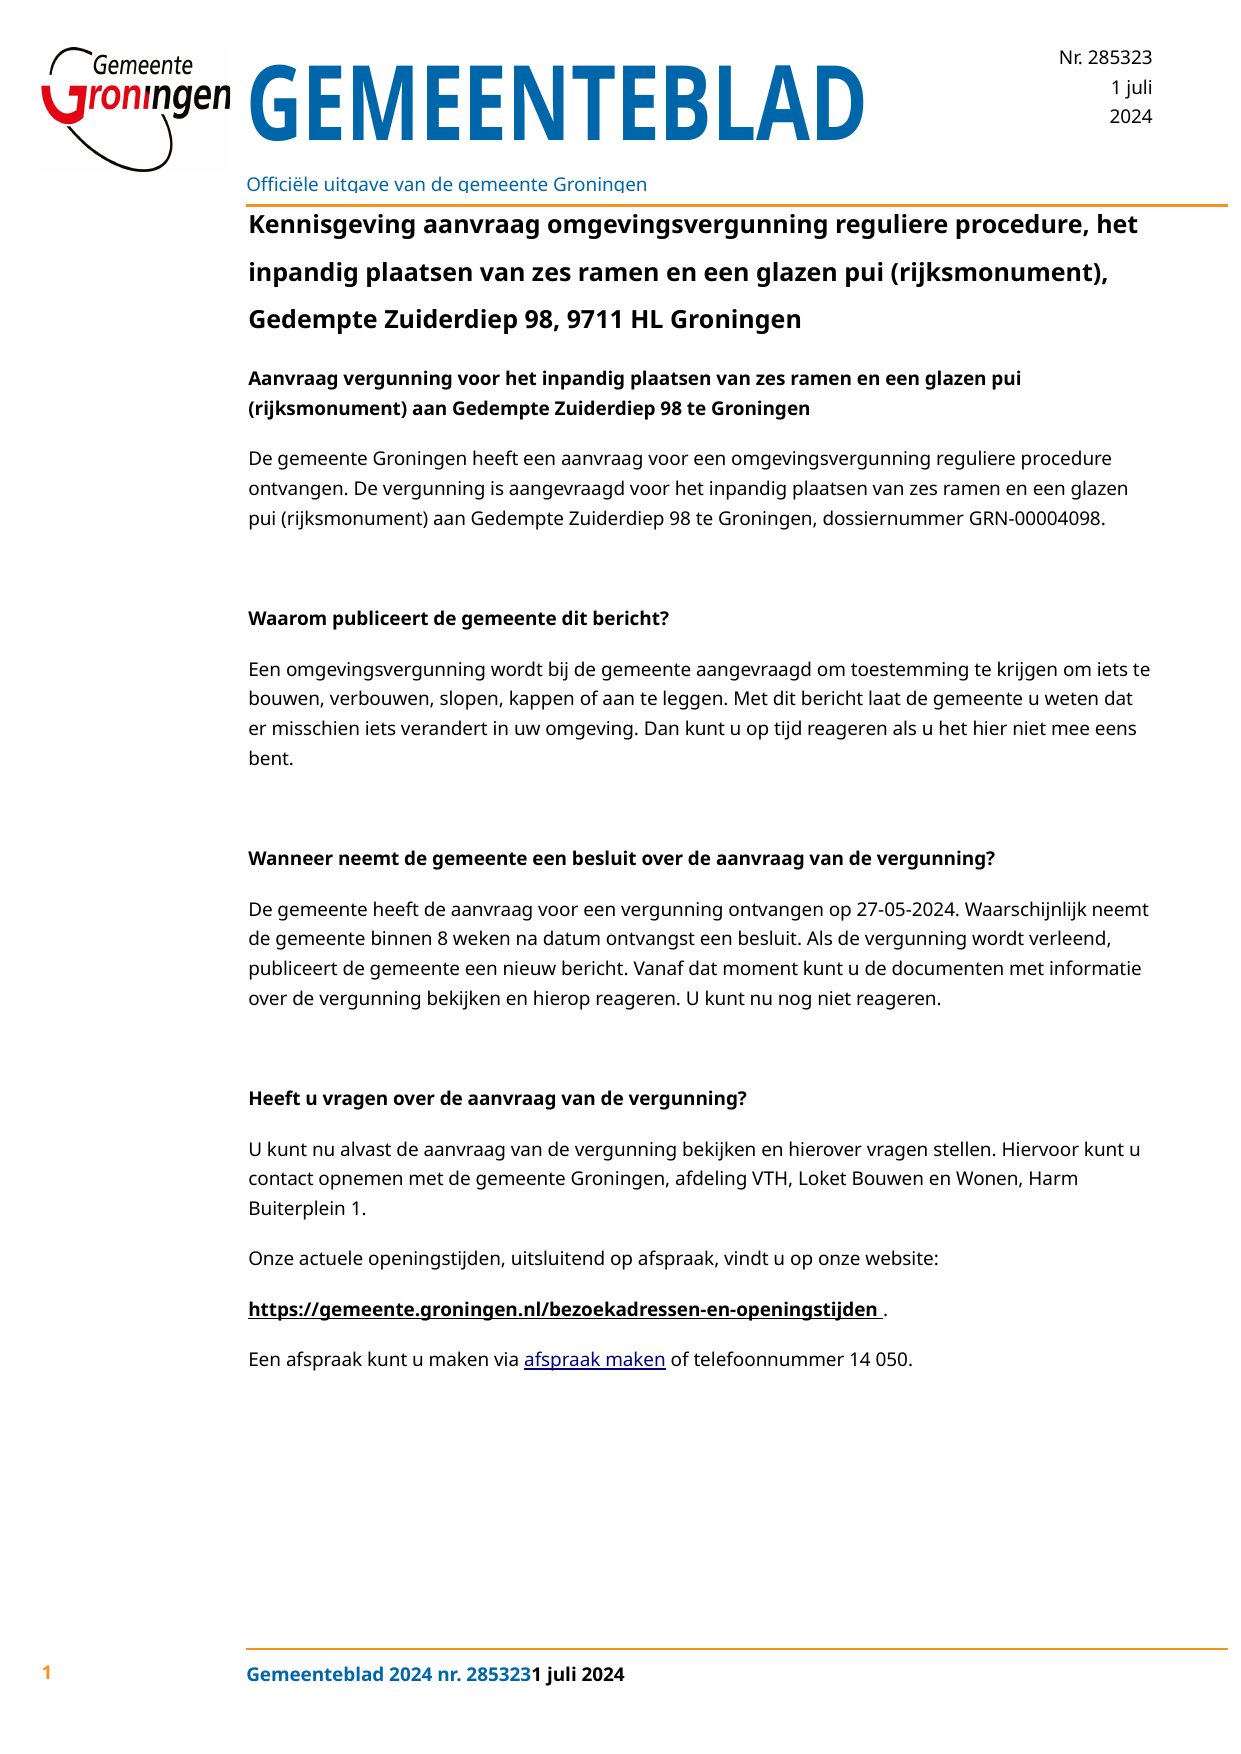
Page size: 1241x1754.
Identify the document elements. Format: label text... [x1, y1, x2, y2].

text Een afspraak kunt u maken via afspraak maken of telefoonnummer 14 050. [248, 1346, 1152, 1372]
text Een omgevingsvergunning wordt bij de gemeente aangevraagd om toestemming te krijgen om iets te bouwen, verbouwen, slopen, kappen of aan te leggen. Met dit bericht laat de gemeente u weten dat er misschien iets verandert in uw omgeving. Dan kunt u op tijd reageren als u het hier niet mee eens bent. [248, 656, 1152, 770]
picture [41, 47, 231, 172]
text Onze actuele openingstijden, uitsluitend op afspraak, vindt u op onze website: [248, 1246, 1152, 1271]
text De gemeente heeft de aanvraag voor een vergunning ontvangen op 27-05-2024. Waarschijnlijk neemt de gemeente binnen 8 weken na datum ontvangst een besluit. Als de vergunning wordt verleend, publiceert de gemeente een nieuw bericht. Vanaf dat moment kunt u de documenten met informatie over de vergunning bekijken en hierop reageren. U kunt nu nog niet reageren. [248, 896, 1152, 1010]
text U kunt nu alvast de aanvraag van de vergunning bekijken en hierover vragen stellen. Hiervoor kunt u contact opnemen met de gemeente Groningen, afdeling VTH, Loket Bouwen en Wonen, Harm Buiterplein 1. [248, 1136, 1152, 1221]
text Wanneer neemt de gemeente een besluit over de aanvraag van de vergunning? [248, 846, 1152, 871]
text Kennisgeving aanvraag omgevingsvergunning reguliere procedure, het inpandig plaatsen van zes ramen en een glazen pui (rijksmonument), Gedempte Zuiderdiep 98, 9711 HL Groningen [248, 207, 1152, 336]
text Waarom publiceert de gemeente dit bericht? [248, 606, 1152, 631]
text Heeft u vragen over de aanvraag van de vergunning? [248, 1086, 1152, 1111]
text De gemeente Groningen heeft een aanvraag voor een omgevingsvergunning reguliere procedure ontvangen. De vergunning is aangevraagd voor het inpandig plaatsen van zes ramen en een glazen pui (rijksmonument) aan Gedempte Zuiderdiep 98 te Groningen, dossiernummer GRN-00004098. [248, 446, 1152, 530]
text https://gemeente.groningen.nl/bezoekadressen-en-openingstijden . [248, 1296, 1152, 1322]
text Aanvraag vergunning voor het inpandig plaatsen van zes ramen en een glazen pui (rijksmonument) aan Gedempte Zuiderdiep 98 te Groningen [248, 366, 1152, 421]
